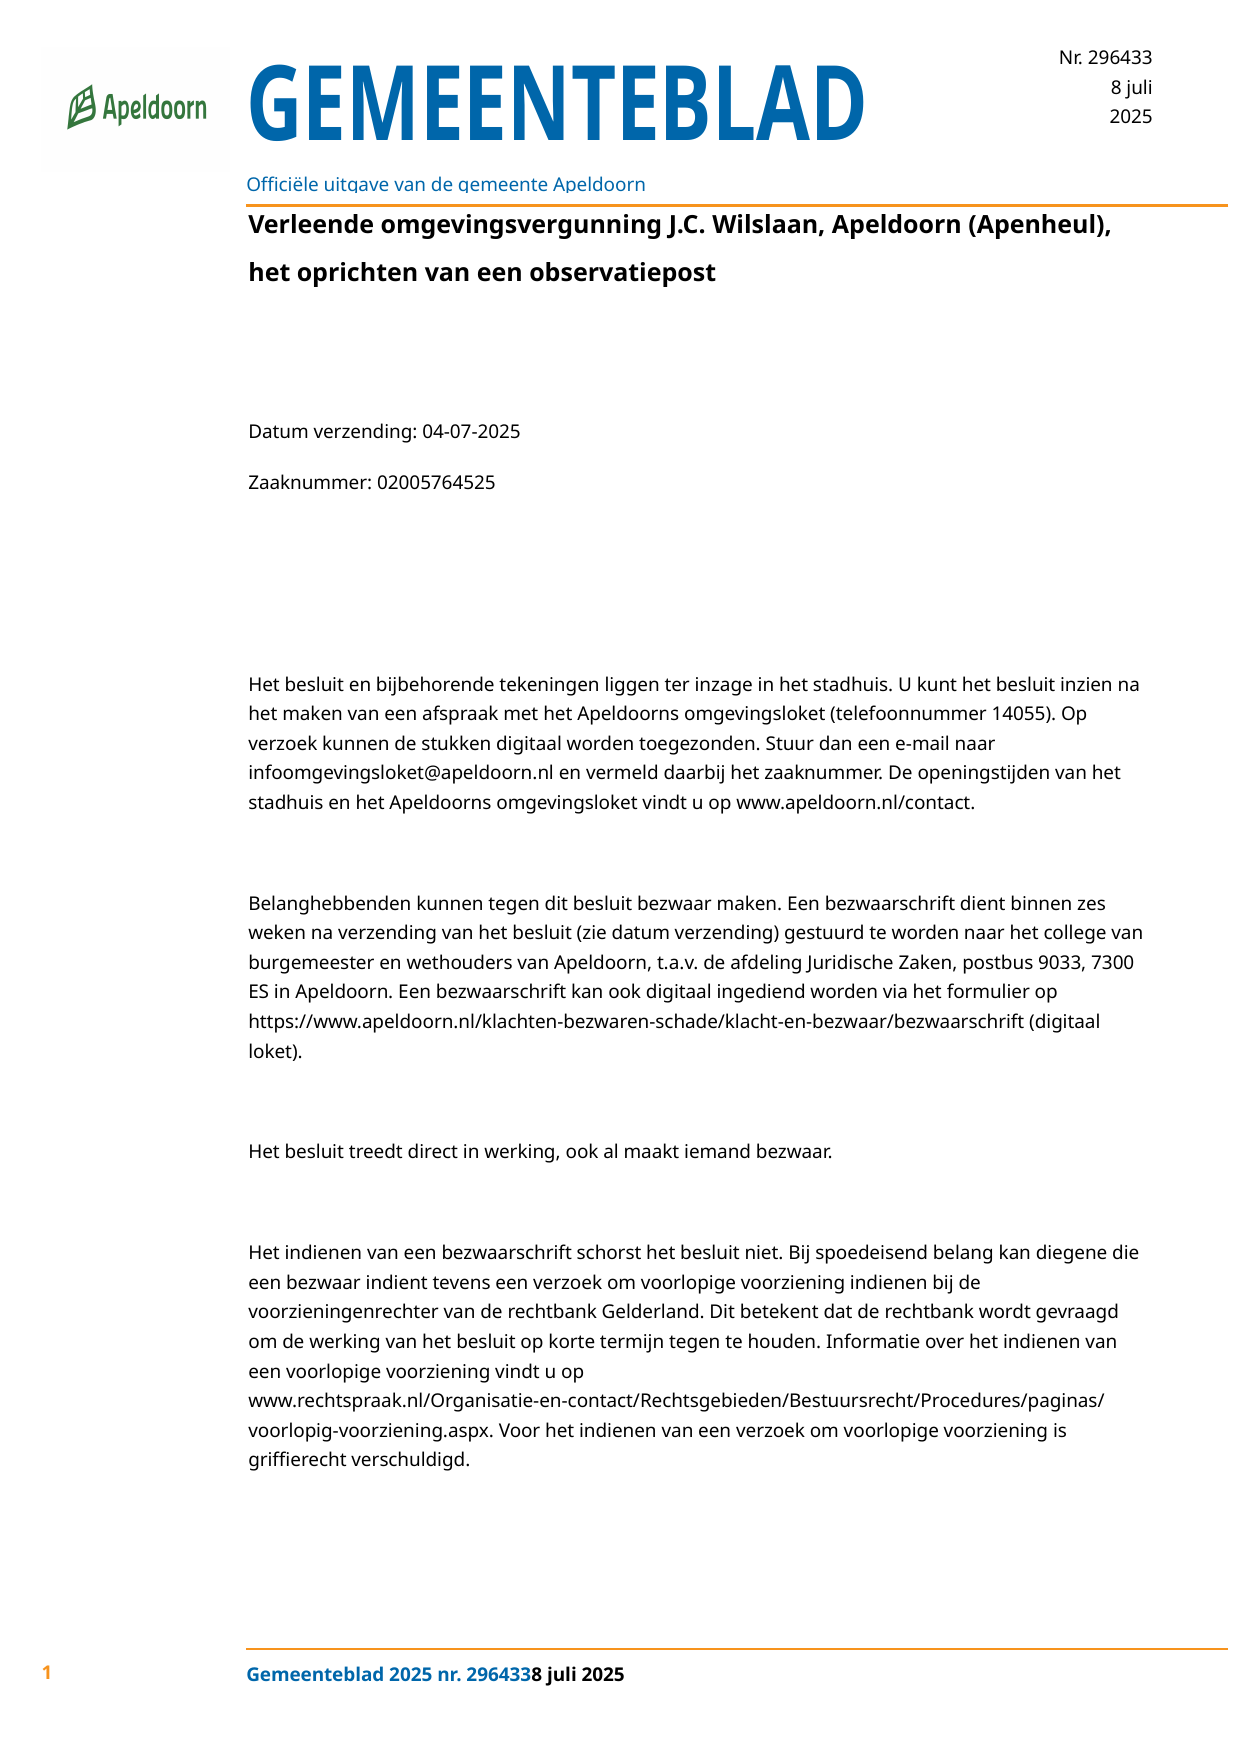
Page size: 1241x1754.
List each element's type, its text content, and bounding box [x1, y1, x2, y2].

text Het besluit treedt direct in werking, ook al maakt iemand bezwaar. [248, 1139, 1152, 1164]
text Zaaknummer: 02005764525 [248, 469, 1152, 495]
text Het besluit en bijbehorende tekeningen liggen ter inzage in het stadhuis. U kunt het besluit inzien na het maken van een afspraak met het Apeldoorns omgevingsloket (telefoonnummer 14055). Op verzoek kunnen de stukken digitaal worden toegezonden. Stuur dan een e-mail naar infoomgevingsloket@apeldoorn.nl en vermeld daarbij het zaaknummer. De openingstijden van het stadhuis en het Apeldoorns omgevingsloket vindt u op www.apeldoorn.nl/contact. [248, 671, 1152, 815]
picture [41, 47, 231, 172]
text Datum verzending: 04-07-2025 [248, 419, 1152, 444]
text Belanghebbenden kunnen tegen dit besluit bezwaar maken. Een bezwaarschrift dient binnen zes weken na verzending van het besluit (zie datum verzending) gestuurd te worden naar het college van burgemeester en wethouders van Apeldoorn, t.a.v. de afdeling Juridische Zaken, postbus 9033, 7300 ES in Apeldoorn. Een bezwaarschrift kan ook digitaal ingediend worden via het formulier op https://www.apeldoorn.nl/klachten-bezwaren-schade/klacht-en-bezwaar/bezwaarschrift (digitaal loket). [248, 890, 1152, 1064]
text Het indienen van een bezwaarschrift schorst het besluit niet. Bij spoedeisend belang kan diegene die een bezwaar indient tevens een verzoek om voorlopige voorziening indienen bij de voorzieningenrechter van de rechtbank Gelderland. Dit betekent dat de rechtbank wordt gevraagd om de werking van het besluit op korte termijn tegen te houden. Informatie over het indienen van een voorlopige voorziening vindt u op www.rechtspraak.nl/Organisatie-en-contact/Rechtsgebieden/Bestuursrecht/Procedures/paginas/voorlopig-voorziening.aspx. Voor het indienen van een verzoek om voorlopige voorziening is griffierecht verschuldigd. [248, 1239, 1152, 1472]
text Verleende omgevingsvergunning J.C. Wilslaan, Apeldoorn (Apenheul), het oprichten van een observatiepost [248, 207, 1152, 288]
